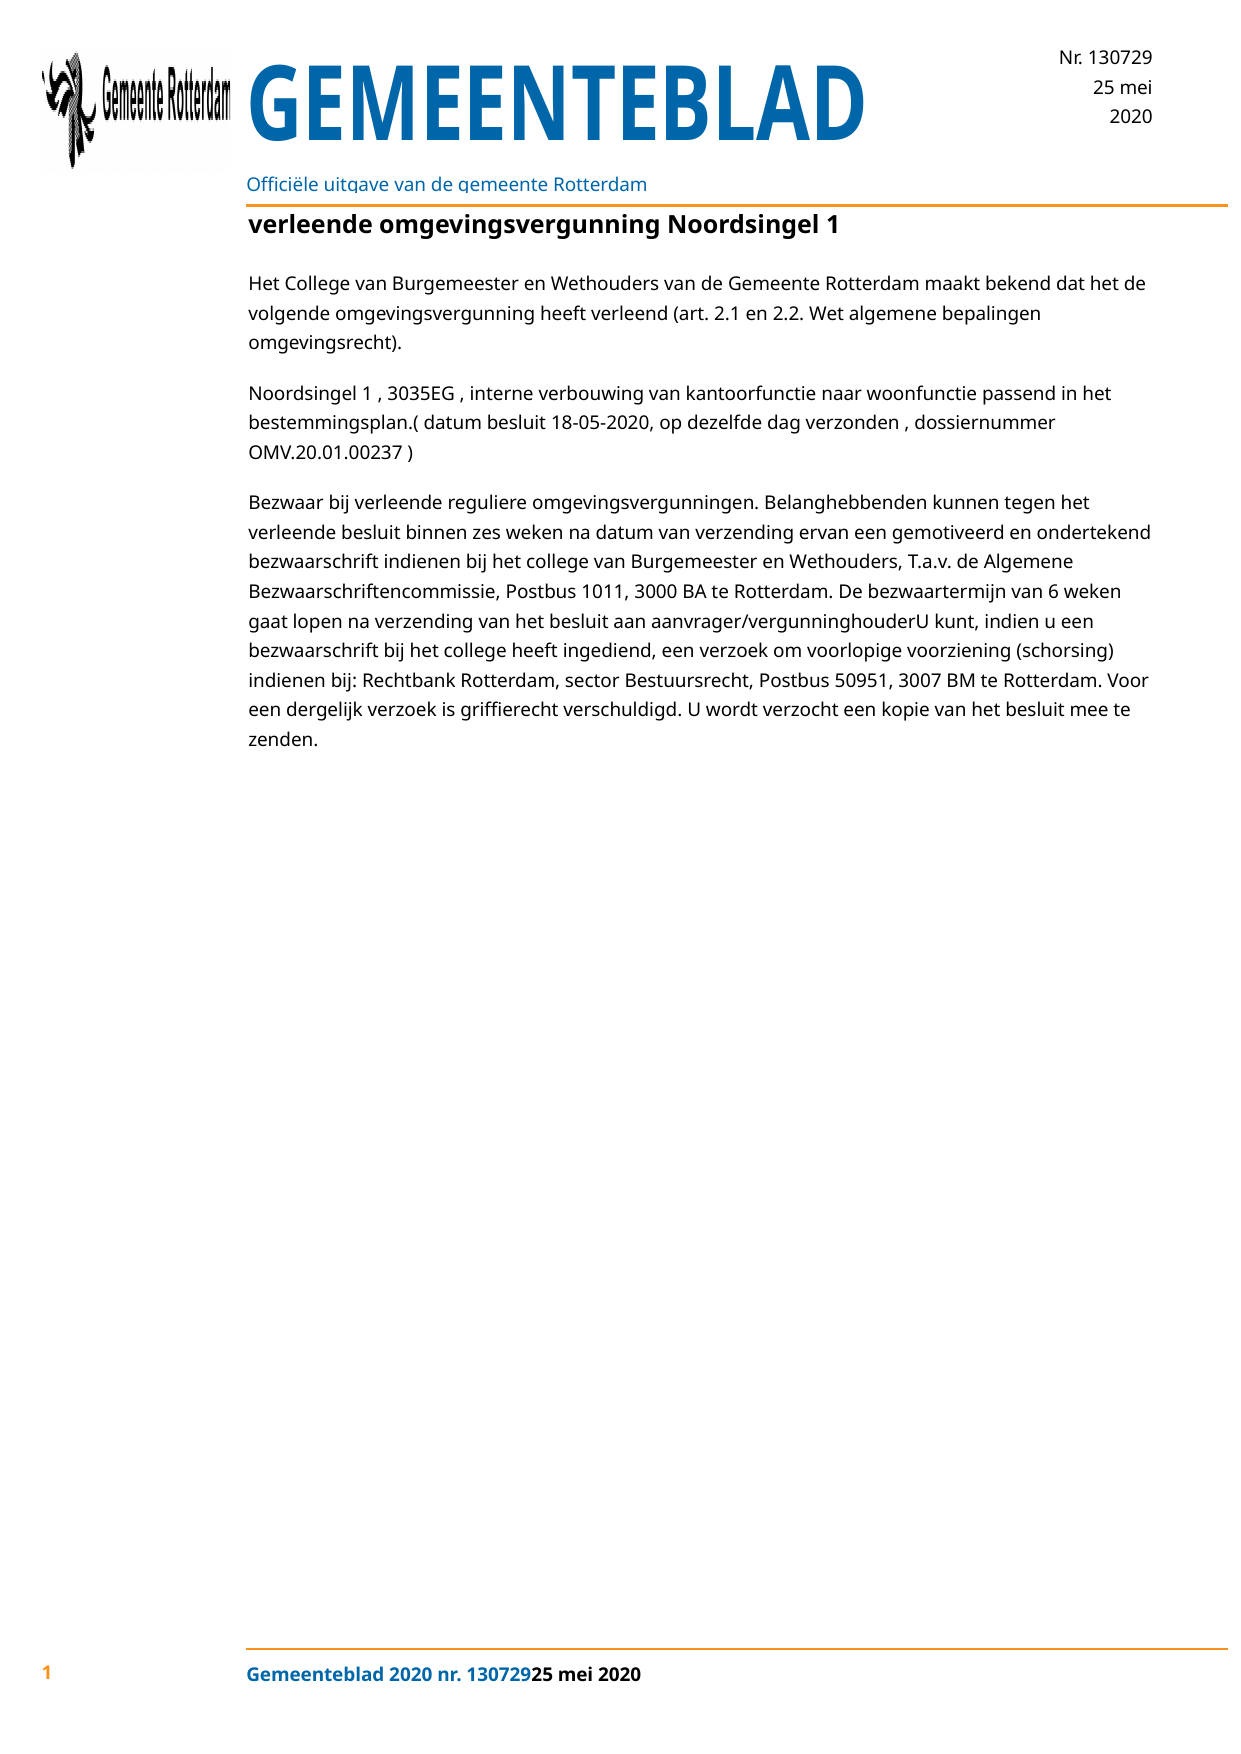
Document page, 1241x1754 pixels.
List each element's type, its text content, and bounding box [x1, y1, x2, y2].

text Noordsingel 1 , 3035EG , interne verbouwing van kantoorfunctie naar woonfunctie passend in het bestemmingsplan.( datum besluit 18-05-2020, op dezelfde dag verzonden , dossiernummer OMV.20.01.00237 ) [248, 380, 1152, 465]
text verleende omgevingsvergunning Noordsingel 1 [248, 207, 1152, 241]
picture [41, 47, 231, 172]
text Het College van Burgemeester en Wethouders van de Gemeente Rotterdam maakt bekend dat het de volgende omgevingsvergunning heeft verleend (art. 2.1 en 2.2. Wet algemene bepalingen omgevingsrecht). [248, 270, 1152, 355]
text Bezwaar bij verleende reguliere omgevingsvergunningen. Belanghebbenden kunnen tegen het verleende besluit binnen zes weken na datum van verzending ervan een gemotiveerd en ondertekend bezwaarschrift indienen bij het college van Burgemeester en Wethouders, T.a.v. de Algemene Bezwaarschriftencommissie, Postbus 1011, 3000 BA te Rotterdam. De bezwaartermijn van 6 weken gaat lopen na verzending van het besluit aan aanvrager/vergunninghouderU kunt, indien u een bezwaarschrift bij het college heeft ingediend, een verzoek om voorlopige voorziening (schorsing) indienen bij: Rechtbank Rotterdam, sector Bestuursrecht, Postbus 50951, 3007 BM te Rotterdam. Voor een dergelijk verzoek is griffierecht verschuldigd. U wordt verzocht een kopie van het besluit mee te zenden. [248, 489, 1152, 752]
